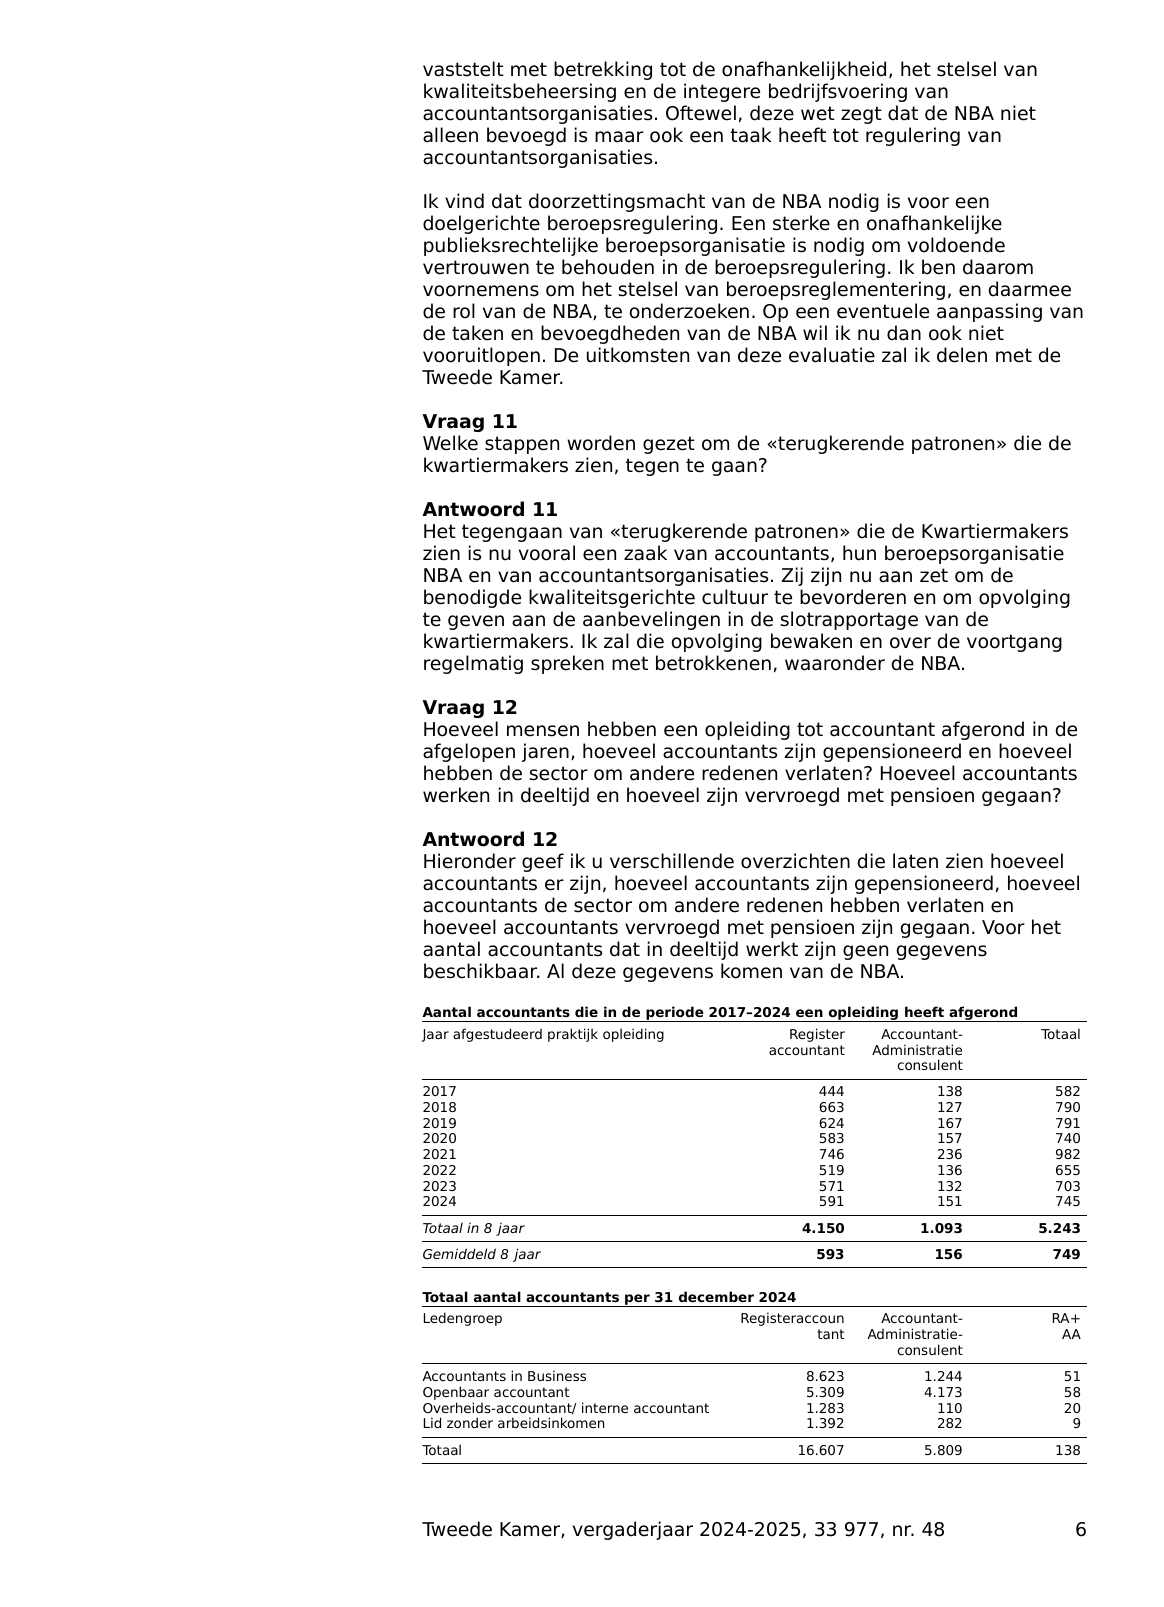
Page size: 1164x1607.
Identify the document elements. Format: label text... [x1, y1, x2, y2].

text Het tegengaan van «terugkerende patronen» die de Kwartiermakers zien is nu vooral een zaak van accountants, hun beroepsorganisatie NBA en van accountantsorganisaties. Zij zijn nu aan zet om de benodigde kwaliteitsgerichte cultuur te bevorderen en om opvolging te geven aan de aanbevelingen in de slotrapportage van de kwartiermakers. Ik zal die opvolging bewaken en over de voortgang regelmatig spreken met betrokkenen, waaronder de NBA. [422, 521, 1087, 675]
table_cell 4.150 [732, 1216, 850, 1241]
table_cell 4.173 [850, 1385, 968, 1400]
table_cell Overheids-accountant/ interne accountant [422, 1400, 732, 1416]
table_cell 151 [850, 1194, 968, 1215]
table_cell 282 [850, 1416, 968, 1437]
table_cell 593 [732, 1242, 850, 1267]
text vaststelt met betrekking tot de onafhankelijkheid, het stelsel van kwaliteitsbeheersing en de integere bedrijfsvoering van accountantsorganisaties. Oftewel, deze wet zegt dat de NBA niet alleen bevoegd is maar ook een taak heeft tot regulering van accountantsorganisaties. [422, 59, 1087, 169]
table_cell 703 [969, 1179, 1087, 1194]
table_cell 745 [969, 1194, 1087, 1215]
table_cell Accountants in Business [422, 1364, 732, 1385]
text Welke stappen worden gezet om de «terugkerende patronen» die de kwartiermakers zien, tegen te gaan? [422, 433, 1087, 477]
table_cell Registeraccountant [732, 1307, 850, 1363]
table_cell 1.093 [850, 1216, 968, 1241]
table_cell 1.244 [850, 1364, 968, 1385]
table_cell 2019 [422, 1116, 732, 1131]
table_cell 2024 [422, 1194, 732, 1215]
table_cell 2022 [422, 1163, 732, 1178]
table_cell Totaal [969, 1022, 1087, 1078]
table_cell 740 [969, 1131, 1087, 1147]
table_cell 2020 [422, 1131, 732, 1147]
table_cell 138 [969, 1438, 1087, 1463]
table_cell 2021 [422, 1147, 732, 1163]
table_cell 5.243 [969, 1216, 1087, 1241]
table_cell 236 [850, 1147, 968, 1163]
table_cell Totaal [422, 1438, 732, 1463]
table_cell 2023 [422, 1179, 732, 1194]
table_cell 156 [850, 1242, 968, 1267]
table_cell 167 [850, 1116, 968, 1131]
table_cell 110 [850, 1400, 968, 1416]
table_cell 58 [969, 1385, 1087, 1400]
text Hoeveel mensen hebben een opleiding tot accountant afgerond in de afgelopen jaren, hoeveel accountants zijn gepensioneerd en hoeveel hebben de sector om andere redenen verlaten? Hoeveel accountants werken in deeltijd en hoeveel zijn vervroegd met pensioen gegaan? [422, 719, 1087, 807]
table_cell Register accountant [732, 1022, 850, 1078]
table_cell Lid zonder arbeidsinkomen [422, 1416, 732, 1437]
table_cell 582 [969, 1080, 1087, 1100]
table_cell 591 [732, 1194, 850, 1215]
table_cell 2018 [422, 1100, 732, 1116]
text Antwoord 11 [422, 499, 1087, 521]
table_cell Accountant-Administratie consulent [850, 1022, 968, 1078]
table_cell 1.392 [732, 1416, 850, 1437]
table_cell 127 [850, 1100, 968, 1116]
table_cell 982 [969, 1147, 1087, 1163]
table_cell Totaal in 8 jaar [422, 1216, 732, 1241]
table_cell 157 [850, 1131, 968, 1147]
table_cell 1.283 [732, 1400, 850, 1416]
table_header Aantal accountants die in de periode 2017–2024 een opleiding heeft afgerond [422, 1005, 1087, 1021]
table_cell 136 [850, 1163, 968, 1178]
text Antwoord 12 [422, 829, 1087, 851]
table_cell 16.607 [732, 1438, 850, 1463]
table_cell Jaar afgestudeerd praktijk opleiding [422, 1022, 732, 1078]
table_cell 132 [850, 1179, 968, 1194]
table_cell RA+ AA [969, 1307, 1087, 1363]
table_cell 571 [732, 1179, 850, 1194]
table_cell 5.309 [732, 1385, 850, 1400]
table_cell Accountant- Administratie-consulent [850, 1307, 968, 1363]
table_cell 624 [732, 1116, 850, 1131]
table_cell 583 [732, 1131, 850, 1147]
table_cell Gemiddeld 8 jaar [422, 1242, 732, 1267]
table_cell 444 [732, 1080, 850, 1100]
table_cell 519 [732, 1163, 850, 1178]
table_cell 790 [969, 1100, 1087, 1116]
table_cell 663 [732, 1100, 850, 1116]
table_cell 8.623 [732, 1364, 850, 1385]
text Vraag 11 [422, 411, 1087, 433]
table_cell 51 [969, 1364, 1087, 1385]
table_cell 749 [969, 1242, 1087, 1267]
table_cell Ledengroep [422, 1307, 732, 1363]
table_cell 20 [969, 1400, 1087, 1416]
table_cell 746 [732, 1147, 850, 1163]
table_cell 2017 [422, 1080, 732, 1100]
table_cell 791 [969, 1116, 1087, 1131]
table_cell Openbaar accountant [422, 1385, 732, 1400]
text Vraag 12 [422, 697, 1087, 719]
table_cell 9 [969, 1416, 1087, 1437]
text Hieronder geef ik u verschillende overzichten die laten zien hoeveel accountants er zijn, hoeveel accountants zijn gepensioneerd, hoeveel accountants de sector om andere redenen hebben verlaten en hoeveel accountants vervroegd met pensioen zijn gegaan. Voor het aantal accountants dat in deeltijd werkt zijn geen gegevens beschikbaar. Al deze gegevens komen van de NBA. [422, 851, 1087, 983]
text Ik vind dat doorzettingsmacht van de NBA nodig is voor een doelgerichte beroepsregulering. Een sterke en onafhankelijke publieksrechtelijke beroepsorganisatie is nodig om voldoende vertrouwen te behouden in de beroepsregulering. Ik ben daarom voornemens om het stelsel van beroepsreglementering, en daarmee de rol van de NBA, te onderzoeken. Op een eventuele aanpassing van de taken en bevoegdheden van de NBA wil ik nu dan ook niet vooruitlopen. De uitkomsten van deze evaluatie zal ik delen met de Tweede Kamer. [422, 191, 1087, 389]
table_cell 5.809 [850, 1438, 968, 1463]
table_cell 655 [969, 1163, 1087, 1178]
table_header Totaal aantal accountants per 31 december 2024 [422, 1290, 1087, 1306]
table_cell 138 [850, 1080, 968, 1100]
